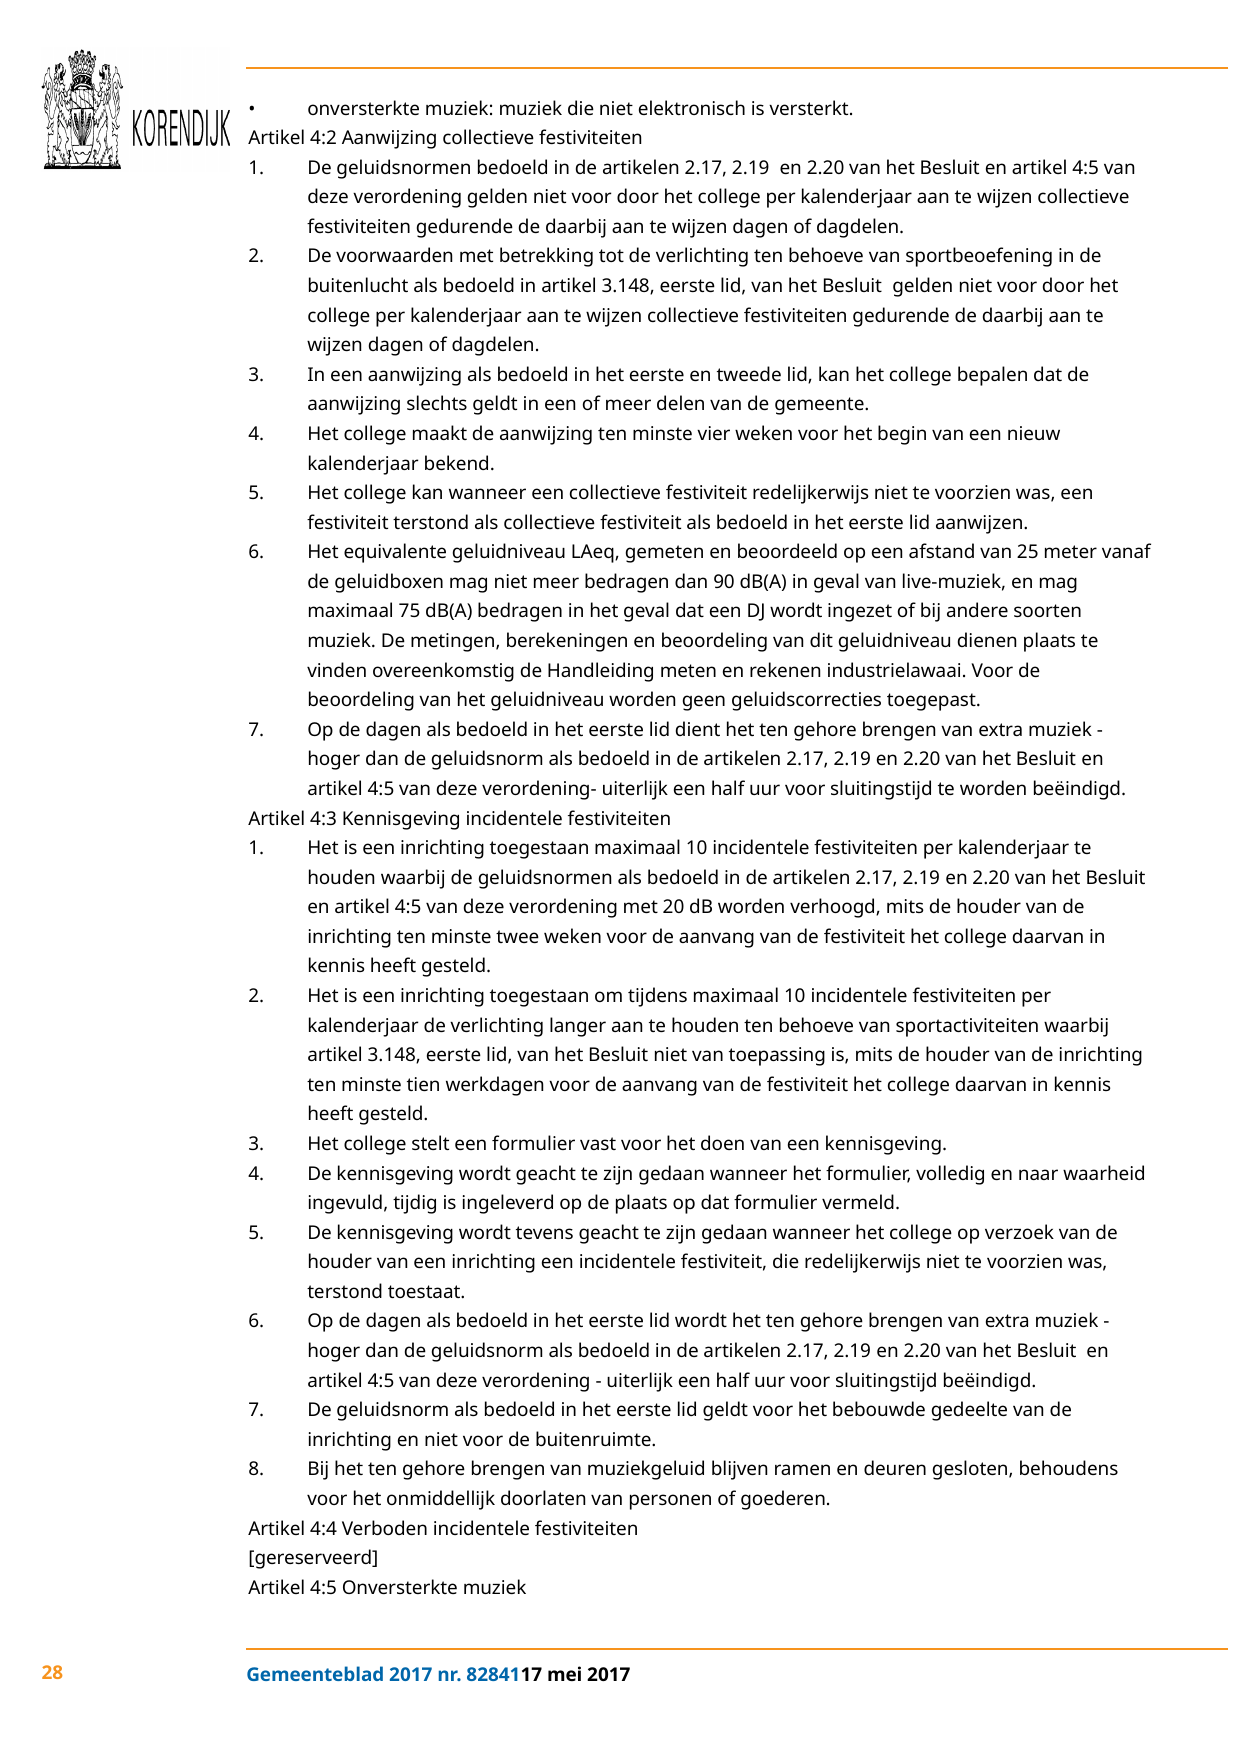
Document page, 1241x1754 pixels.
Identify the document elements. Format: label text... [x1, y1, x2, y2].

list Het college maakt de aanwijzing ten minste vier weken voor het begin van een nieuw kalenderjaar bekend. [248, 420, 1152, 476]
text [gereserveerd] [248, 1544, 1152, 1570]
text Artikel 4:3 Kennisgeving incidentele festiviteiten [248, 805, 1152, 831]
list Op de dagen als bedoeld in het eerste lid dient het ten gehore brengen van extra muziek -hoger dan de geluidsnorm als bedoeld in de artikelen 2.17, 2.19 en 2.20 van het Besluit en artikel 4:5 van deze verordening- uiterlijk een half uur voor sluitingstijd te worden beëindigd. [248, 716, 1152, 801]
list Bij het ten gehore brengen van muziekgeluid blijven ramen en deuren gesloten, behoudens voor het onmiddellijk doorlaten van personen of goederen. [248, 1456, 1152, 1511]
list De voorwaarden met betrekking tot de verlichting ten behoeve van sportbeoefening in de buitenlucht als bedoeld in artikel 3.148, eerste lid, van het Besluit gelden niet voor door het college per kalenderjaar aan te wijzen collectieve festiviteiten gedurende de daarbij aan te wijzen dagen of dagdelen. [248, 243, 1152, 357]
list Het is een inrichting toegestaan maximaal 10 incidentele festiviteiten per kalenderjaar te houden waarbij de geluidsnormen als bedoeld in de artikelen 2.17, 2.19 en 2.20 van het Besluit en artikel 4:5 van deze verordening met 20 dB worden verhoogd, mits de houder van de inrichting ten minste twee weken voor de aanvang van de festiviteit het college daarvan in kennis heeft gesteld. [248, 834, 1152, 978]
list De geluidsnormen bedoeld in de artikelen 2.17, 2.19 en 2.20 van het Besluit en artikel 4:5 van deze verordening gelden niet voor door het college per kalenderjaar aan te wijzen collectieve festiviteiten gedurende de daarbij aan te wijzen dagen of dagdelen. [248, 154, 1152, 239]
list De kennisgeving wordt geacht te zijn gedaan wanneer het formulier, volledig en naar waarheid ingevuld, tijdig is ingeleverd op de plaats op dat formulier vermeld. [248, 1160, 1152, 1215]
picture [41, 47, 231, 172]
list Het college kan wanneer een collectieve festiviteit redelijkerwijs niet te voorzien was, een festiviteit terstond als collectieve festiviteit als bedoeld in het eerste lid aanwijzen. [248, 479, 1152, 535]
list Op de dagen als bedoeld in het eerste lid wordt het ten gehore brengen van extra muziek - hoger dan de geluidsnorm als bedoeld in de artikelen 2.17, 2.19 en 2.20 van het Besluit en artikel 4:5 van deze verordening - uiterlijk een half uur voor sluitingstijd beëindigd. [248, 1308, 1152, 1393]
list In een aanwijzing als bedoeld in het eerste en tweede lid, kan het college bepalen dat de aanwijzing slechts geldt in een of meer delen van de gemeente. [248, 361, 1152, 416]
list De kennisgeving wordt tevens geacht te zijn gedaan wanneer het college op verzoek van de houder van een inrichting een incidentele festiviteit, die redelijkerwijs niet te voorzien was, terstond toestaat. [248, 1219, 1152, 1304]
text Artikel 4:4 Verboden incidentele festiviteiten [248, 1515, 1152, 1541]
list onversterkte muziek: muziek die niet elektronisch is versterkt. [248, 95, 1152, 121]
list Het equivalente geluidniveau LAeq, gemeten en beoordeeld op een afstand van 25 meter vanaf de geluidboxen mag niet meer bedragen dan 90 dB(A) in geval van live-muziek, en mag maximaal 75 dB(A) bedragen in het geval dat een DJ wordt ingezet of bij andere soorten muziek. De metingen, berekeningen en beoordeling van dit geluidniveau dienen plaats te vinden overeenkomstig de Handleiding meten en rekenen industrielawaai. Voor de beoordeling van het geluidniveau worden geen geluidscorrecties toegepast. [248, 538, 1152, 712]
list Het is een inrichting toegestaan om tijdens maximaal 10 incidentele festiviteiten per kalenderjaar de verlichting langer aan te houden ten behoeve van sportactiviteiten waarbij artikel 3.148, eerste lid, van het Besluit niet van toepassing is, mits de houder van de inrichting ten minste tien werkdagen voor de aanvang van de festiviteit het college daarvan in kennis heeft gesteld. [248, 982, 1152, 1126]
text Artikel 4:2 Aanwijzing collectieve festiviteiten [248, 124, 1152, 150]
text Artikel 4:5 Onversterkte muziek [248, 1574, 1152, 1600]
list Het college stelt een formulier vast voor het doen van een kennisgeving. [248, 1130, 1152, 1156]
list De geluidsnorm als bedoeld in het eerste lid geldt voor het bebouwde gedeelte van de inrichting en niet voor de buitenruimte. [248, 1396, 1152, 1452]
